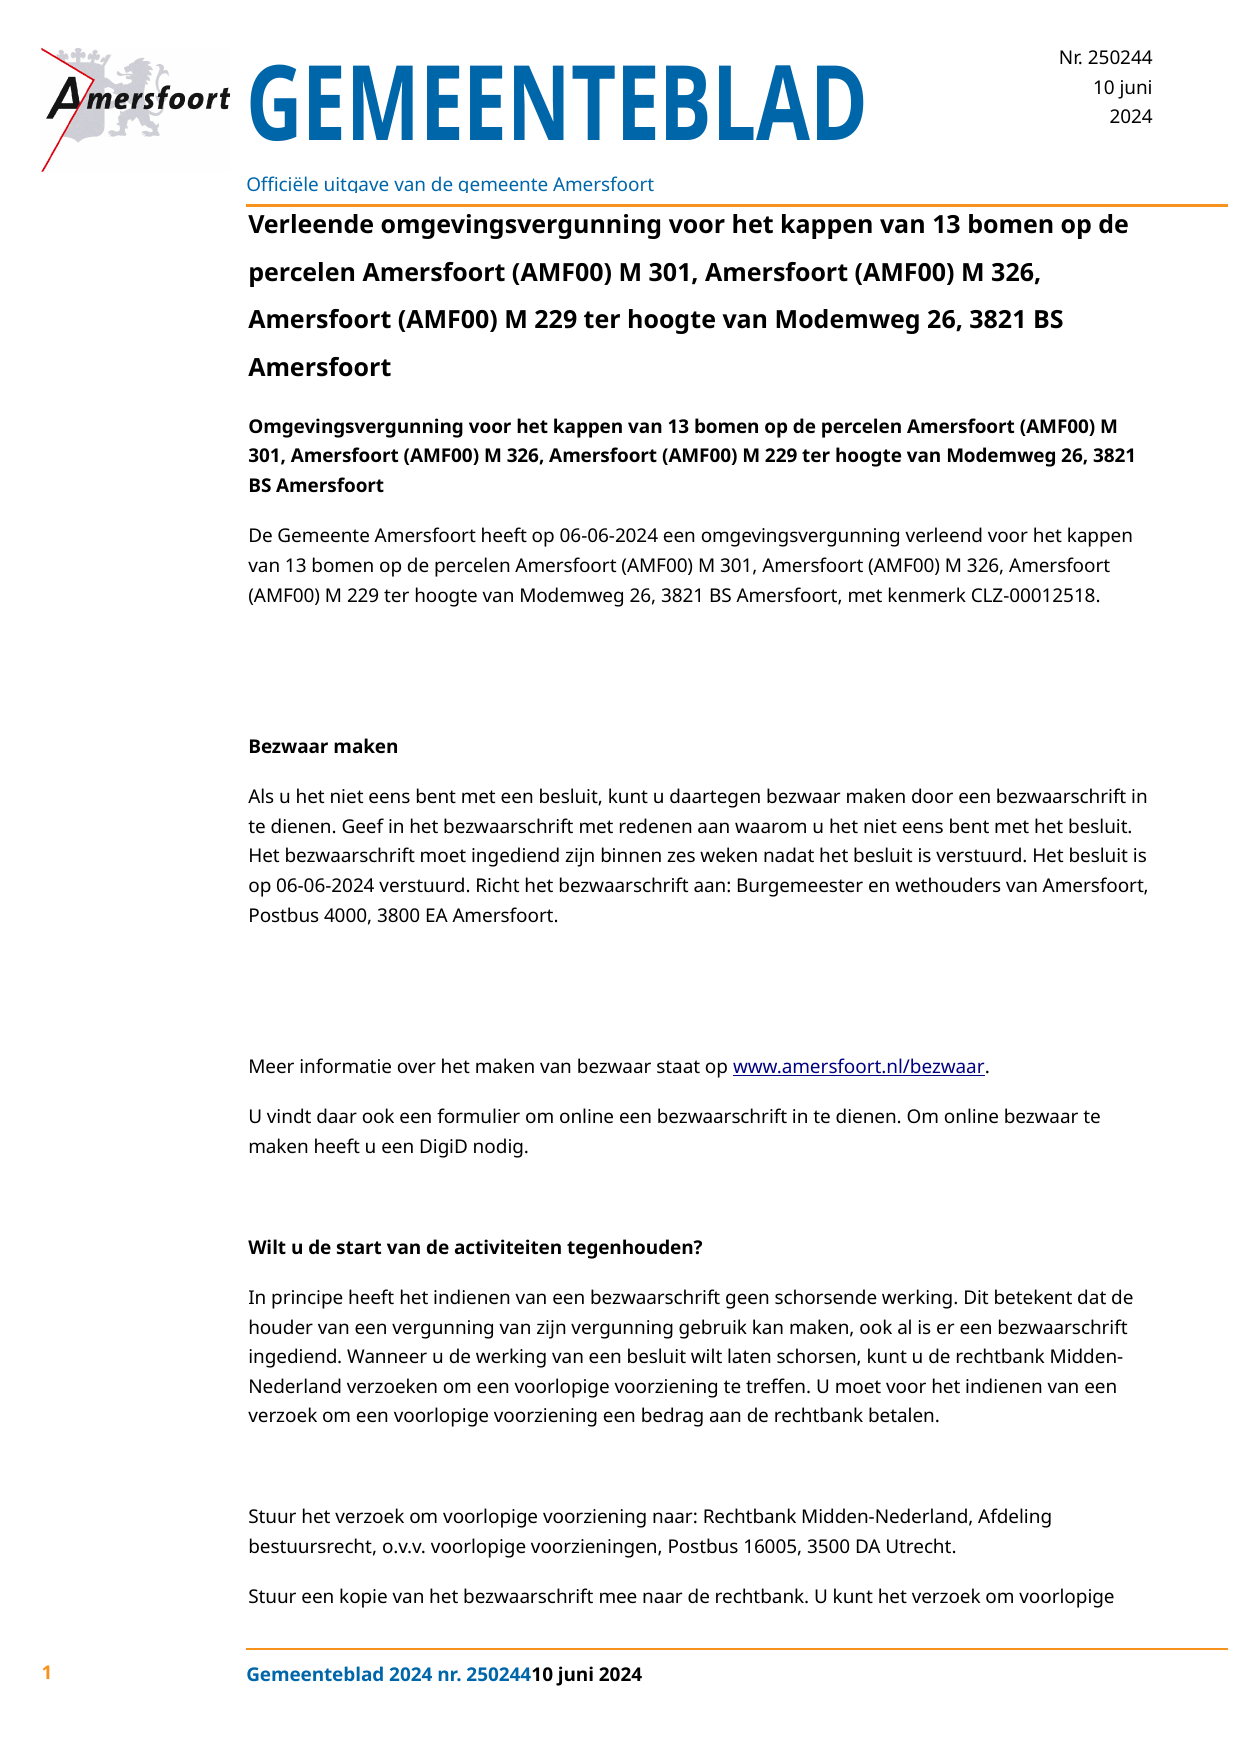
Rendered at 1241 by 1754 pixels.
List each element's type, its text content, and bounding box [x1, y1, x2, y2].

text Als u het niet eens bent met een besluit, kunt u daartegen bezwaar maken door een bezwaarschrift in te dienen. Geef in het bezwaarschrift met redenen aan waarom u het niet eens bent met het besluit. Het bezwaarschrift moet ingediend zijn binnen zes weken nadat het besluit is verstuurd. Het besluit is op 06-06-2024 verstuurd. Richt het bezwaarschrift aan: Burgemeester en wethouders van Amersfoort, Postbus 4000, 3800 EA Amersfoort. [248, 783, 1152, 928]
text De Gemeente Amersfoort heeft op 06-06-2024 een omgevingsvergunning verleend voor het kappen van 13 bomen op de percelen Amersfoort (AMF00) M 301, Amersfoort (AMF00) M 326, Amersfoort (AMF00) M 229 ter hoogte van Modemweg 26, 3821 BS Amersfoort, met kenmerk CLZ-00012518. [248, 523, 1152, 608]
text Meer informatie over het maken van bezwaar staat op www.amersfoort.nl/bezwaar. [248, 1053, 1152, 1079]
text Stuur een kopie van het bezwaarschrift mee naar de rechtbank. U kunt het verzoek om voorlopige [248, 1583, 1152, 1609]
text Stuur het verzoek om voorlopige voorziening naar: Rechtbank Midden-Nederland, Afdeling bestuursrecht, o.v.v. voorlopige voorzieningen, Postbus 16005, 3500 DA Utrecht. [248, 1503, 1152, 1559]
text Bezwaar maken [248, 733, 1152, 759]
text Verleende omgevingsvergunning voor het kappen van 13 bomen op de percelen Amersfoort (AMF00) M 301, Amersfoort (AMF00) M 326, Amersfoort (AMF00) M 229 ter hoogte van Modemweg 26, 3821 BS Amersfoort [248, 207, 1152, 384]
text U vindt daar ook een formulier om online een bezwaarschrift in te dienen. Om online bezwaar te maken heeft u een DigiD nodig. [248, 1103, 1152, 1159]
text Wilt u de start van de activiteiten tegenhouden? [248, 1234, 1152, 1260]
picture [41, 47, 231, 172]
text Omgevingsvergunning voor het kappen van 13 bomen op de percelen Amersfoort (AMF00) M 301, Amersfoort (AMF00) M 326, Amersfoort (AMF00) M 229 ter hoogte van Modemweg 26, 3821 BS Amersfoort [248, 413, 1152, 498]
text In principe heeft het indienen van een bezwaarschrift geen schorsende werking. Dit betekent dat de houder van een vergunning van zijn vergunning gebruik kan maken, ook al is er een bezwaarschrift ingediend. Wanneer u de werking van een besluit wilt laten schorsen, kunt u de rechtbank Midden-Nederland verzoeken om een voorlopige voorziening te treffen. U moet voor het indienen van een verzoek om een voorlopige voorziening een bedrag aan de rechtbank betalen. [248, 1284, 1152, 1428]
